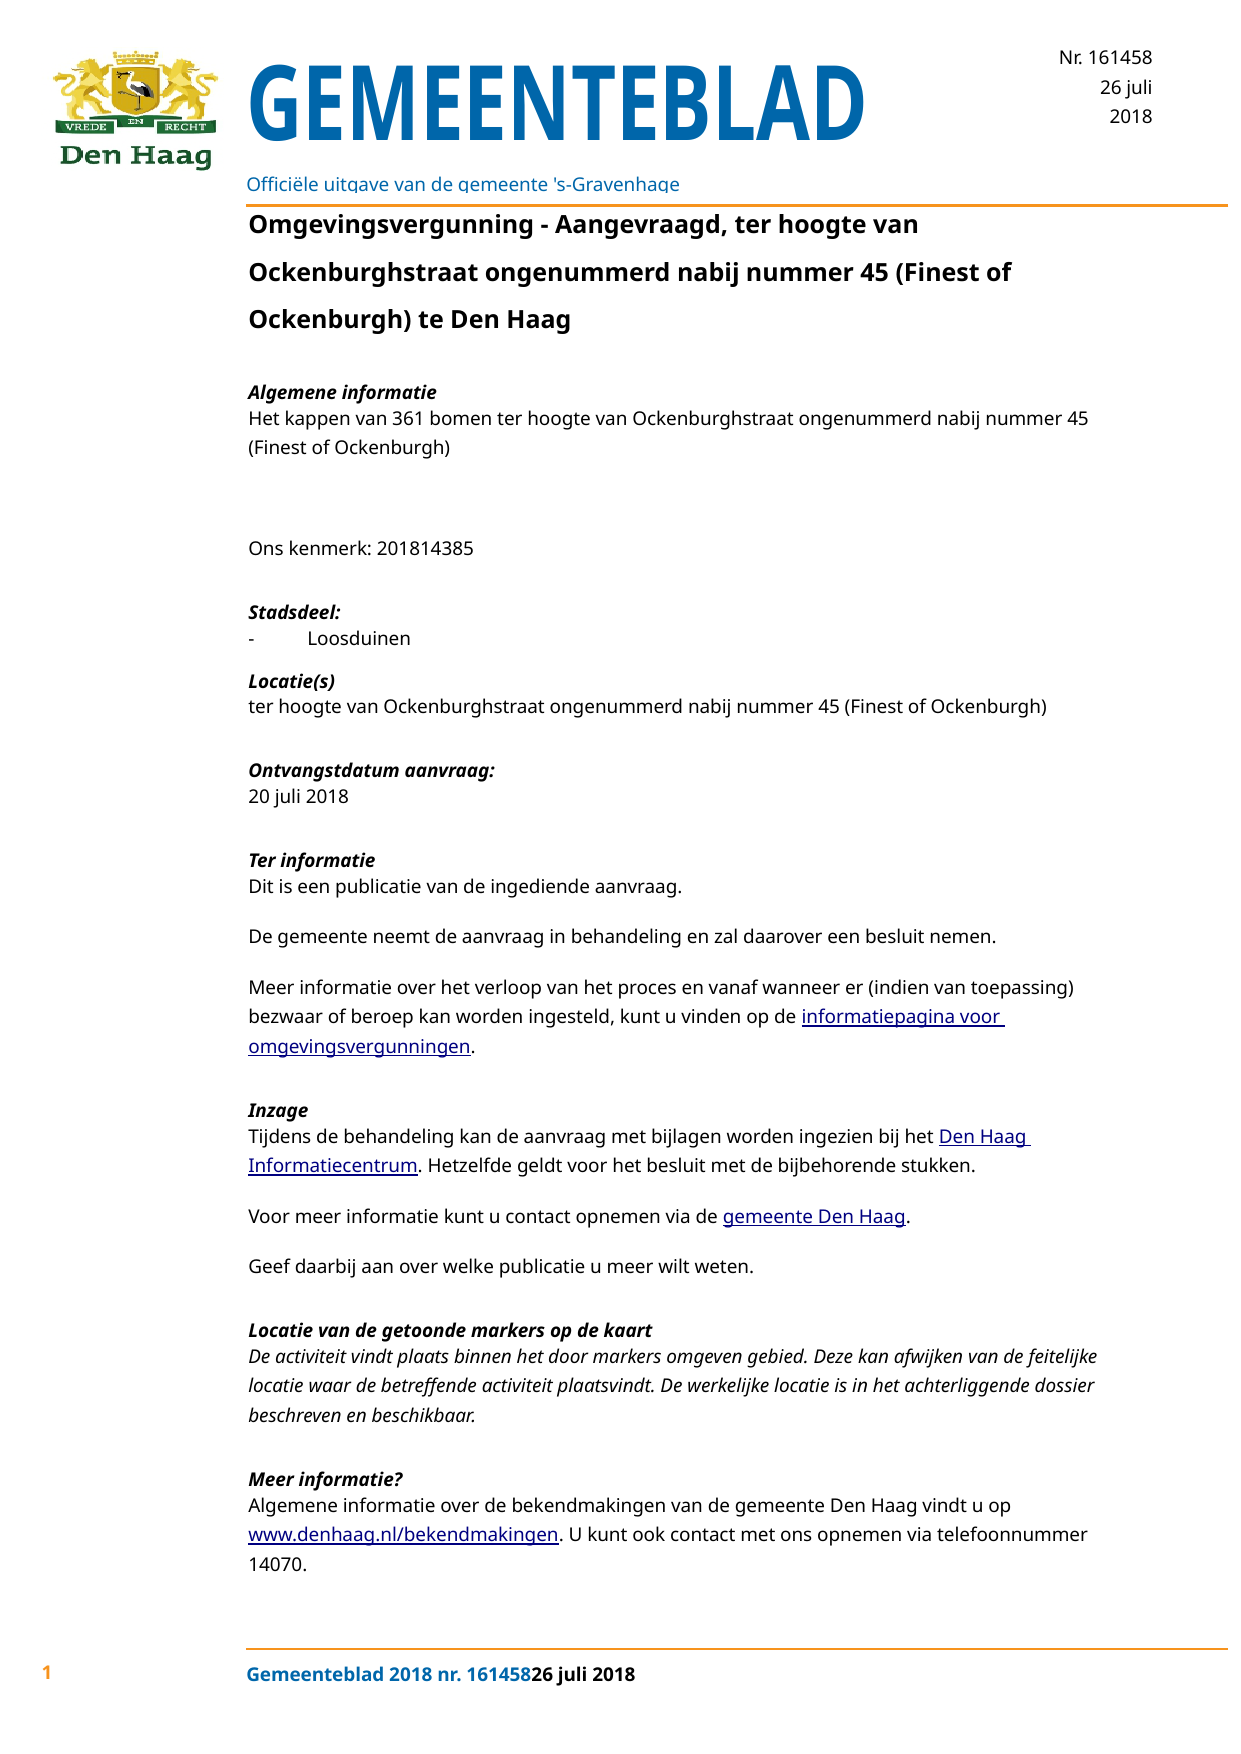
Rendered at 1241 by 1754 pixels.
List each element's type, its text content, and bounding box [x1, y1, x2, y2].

text Ons kenmerk: 201814385 [248, 535, 1152, 561]
list Loosduinen [248, 625, 1152, 651]
text Meer informatie over het verloop van het proces en vanaf wanneer er (indien van toepassing) bezwaar of beroep kan worden ingesteld, kunt u vinden op de informatiepagina voor omgevingsvergunningen. [248, 974, 1152, 1059]
text Ontvangstdatum aanvraag: [248, 758, 1152, 783]
picture [41, 47, 231, 172]
text Tijdens de behandeling kan de aanvraag met bijlagen worden ingezien bij het Den Haag Informatiecentrum. Hetzelfde geldt voor het besluit met de bijbehorende stukken. [248, 1123, 1152, 1178]
text Algemene informatie [248, 379, 1152, 405]
text Locatie(s) [248, 668, 1152, 694]
text Voor meer informatie kunt u contact opnemen via de gemeente Den Haag. [248, 1203, 1152, 1228]
text Geef daarbij aan over welke publicatie u meer wilt weten. [248, 1253, 1152, 1279]
text Het kappen van 361 bomen ter hoogte van Ockenburghstraat ongenummerd nabij nummer 45 (Finest of Ockenburgh) [248, 405, 1152, 460]
text Omgevingsvergunning - Aangevraagd, ter hoogte van Ockenburghstraat ongenummerd nabij nummer 45 (Finest of Ockenburgh) te Den Haag [248, 207, 1152, 336]
text De gemeente neemt de aanvraag in behandeling en zal daarover een besluit nemen. [248, 923, 1152, 949]
text 20 juli 2018 [248, 783, 1152, 809]
text Locatie van de getoonde markers op de kaart [248, 1317, 1152, 1343]
text Algemene informatie over de bekendmakingen van de gemeente Den Haag vindt u op www.denhaag.nl/bekendmakingen. U kunt ook contact met ons opnemen via telefoonnummer 14070. [248, 1492, 1152, 1577]
text Inzage [248, 1097, 1152, 1123]
text De activiteit vindt plaats binnen het door markers omgeven gebied. Deze kan afwijken van de feitelijke locatie waar de betreffende activiteit plaatsvindt. De werkelijke locatie is in het achterliggende dossier beschreven en beschikbaar. [248, 1343, 1152, 1428]
text Stadsdeel: [248, 599, 1152, 625]
text Meer informatie? [248, 1466, 1152, 1492]
text ter hoogte van Ockenburghstraat ongenummerd nabij nummer 45 (Finest of Ockenburgh) [248, 694, 1152, 719]
text Ter informatie [248, 847, 1152, 873]
text Dit is een publicatie van de ingediende aanvraag. [248, 873, 1152, 899]
